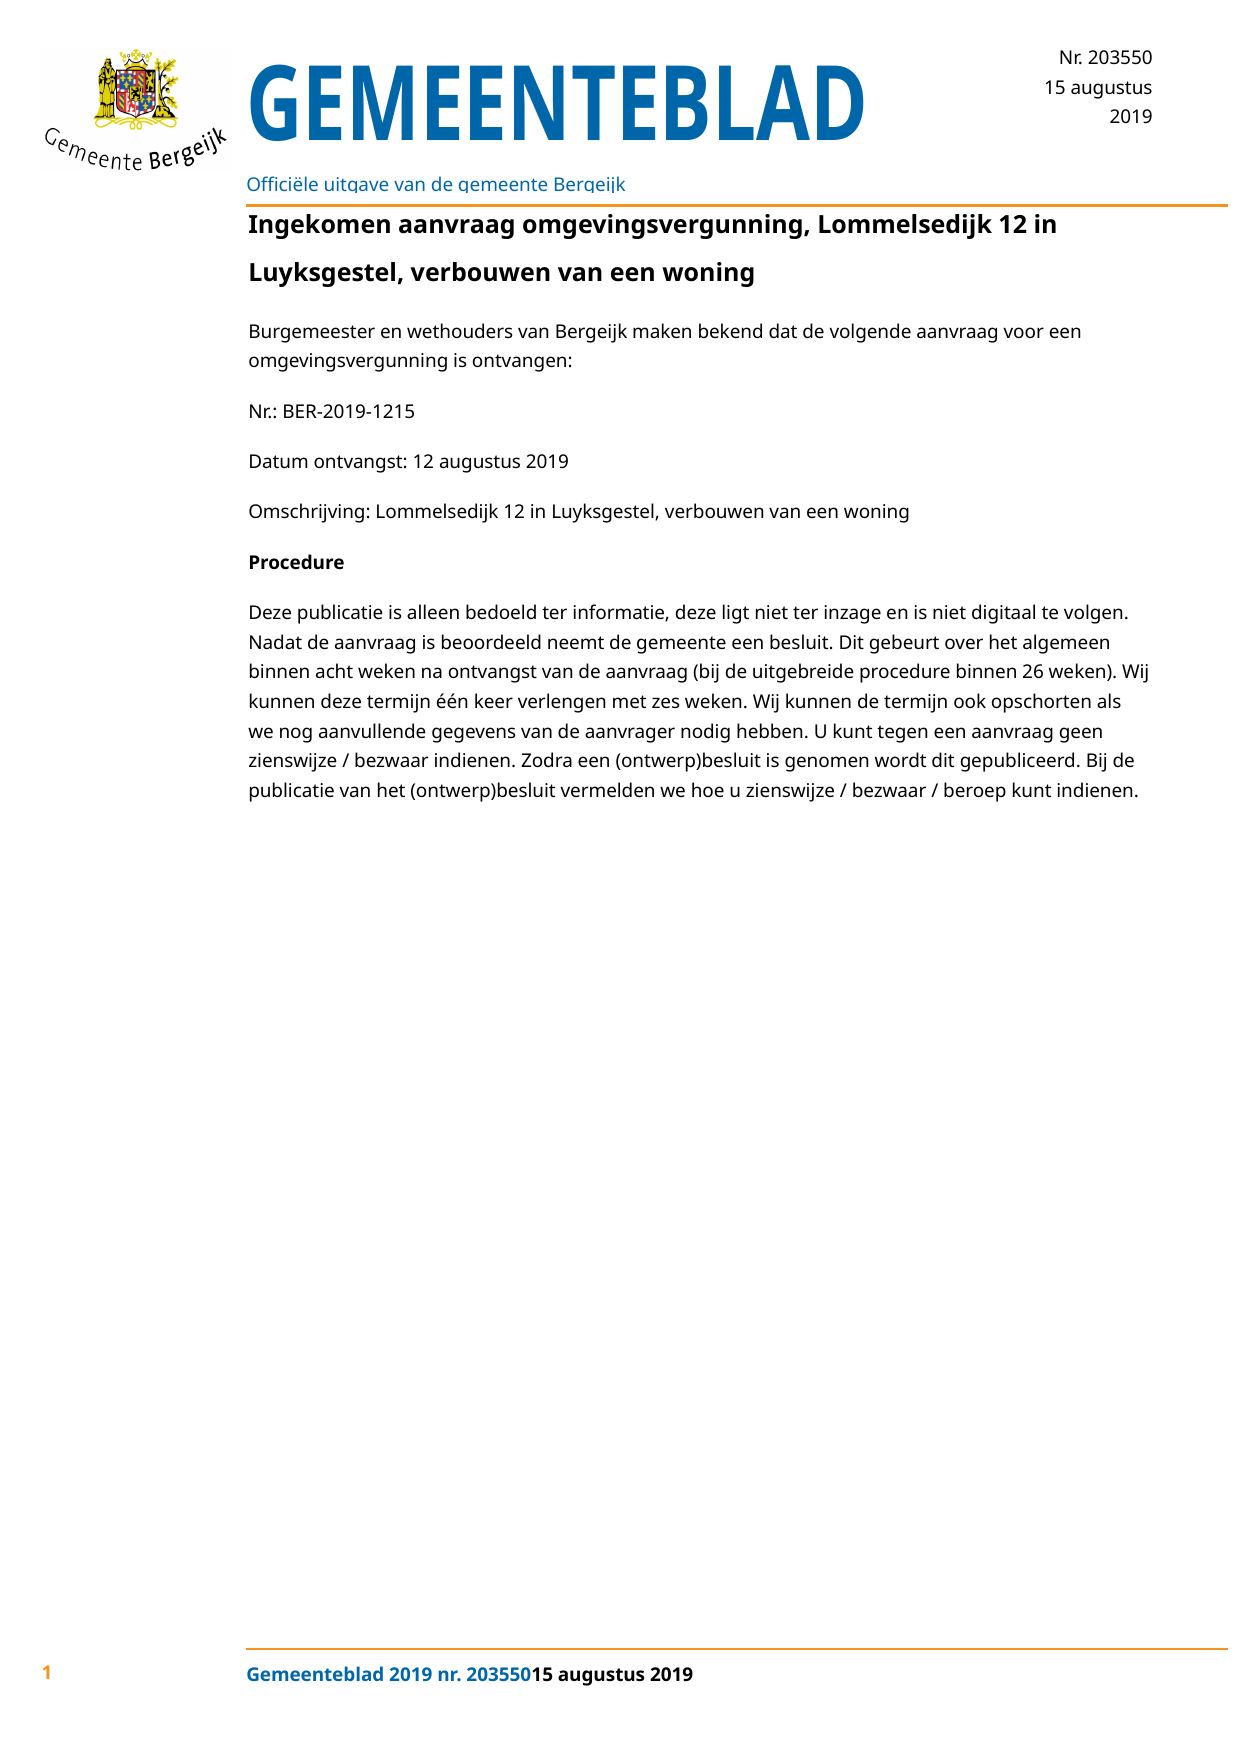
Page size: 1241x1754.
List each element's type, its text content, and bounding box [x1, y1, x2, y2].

text Ingekomen aanvraag omgevingsvergunning, Lommelsedijk 12 in Luyksgestel, verbouwen van een woning [248, 207, 1152, 288]
picture [41, 47, 231, 172]
text Deze publicatie is alleen bedoeld ter informatie, deze ligt niet ter inzage en is niet digitaal te volgen. Nadat de aanvraag is beoordeeld neemt de gemeente een besluit. Dit gebeurt over het algemeen binnen acht weken na ontvangst van de aanvraag (bij de uitgebreide procedure binnen 26 weken). Wij kunnen deze termijn één keer verlengen met zes weken. Wij kunnen de termijn ook opschorten als we nog aanvullende gegevens van de aanvrager nodig hebben. U kunt tegen een aanvraag geen zienswijze / bezwaar indienen. Zodra een (ontwerp)besluit is genomen wordt dit gepubliceerd. Bij de publicatie van het (ontwerp)besluit vermelden we hoe u zienswijze / bezwaar / beroep kunt indienen. [248, 599, 1152, 803]
text Datum ontvangst: 12 augustus 2019 [248, 448, 1152, 474]
text Nr.: BER-2019-1215 [248, 398, 1152, 424]
text Burgemeester en wethouders van Bergeijk maken bekend dat de volgende aanvraag voor een omgevingsvergunning is ontvangen: [248, 318, 1152, 373]
text Procedure [248, 549, 1152, 575]
text Omschrijving: Lommelsedijk 12 in Luyksgestel, verbouwen van een woning [248, 499, 1152, 524]
